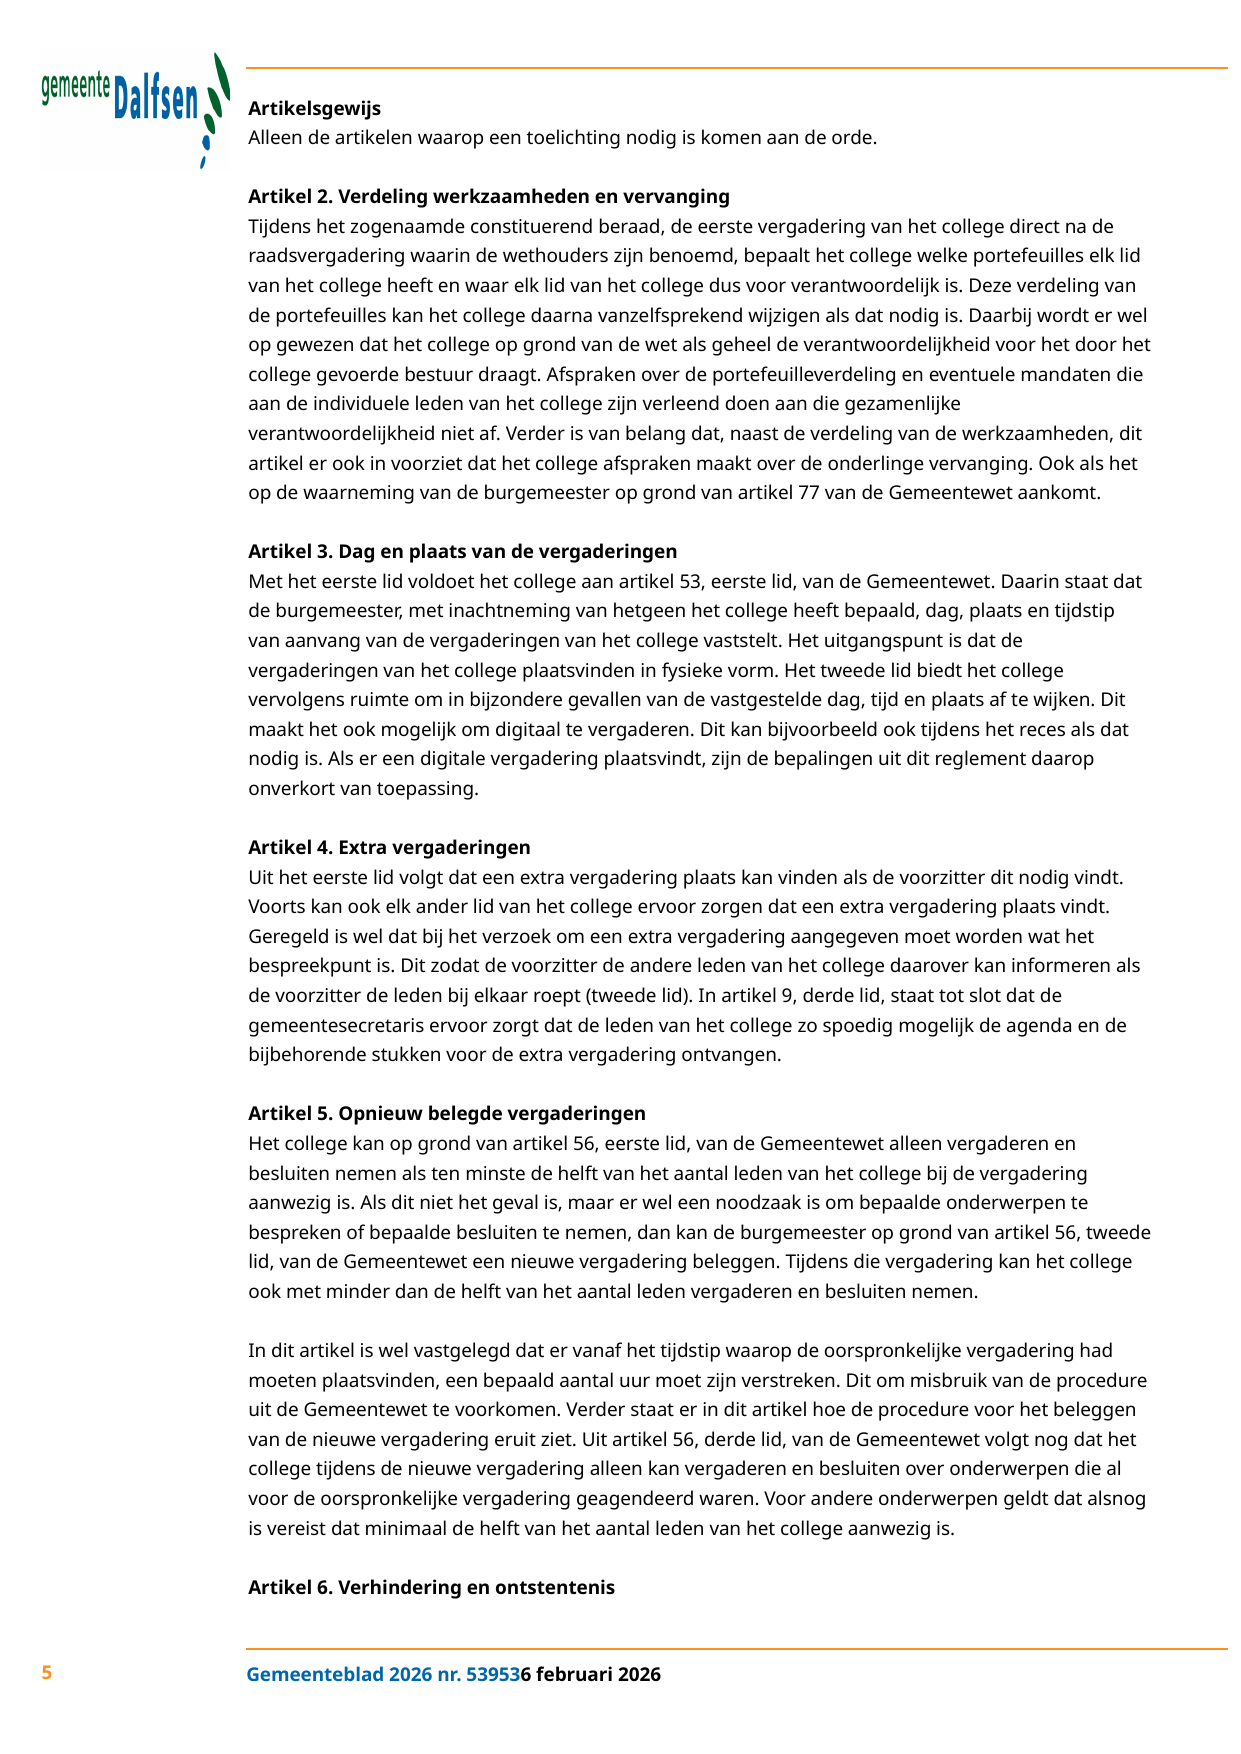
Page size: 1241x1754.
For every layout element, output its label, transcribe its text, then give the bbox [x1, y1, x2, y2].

text In dit artikel is wel vastgelegd dat er vanaf het tijdstip waarop de oorspronkelijke vergadering had moeten plaatsvinden, een bepaald aantal uur moet zijn verstreken. Dit om misbruik van de procedure uit de Gemeentewet te voorkomen. Verder staat er in dit artikel hoe de procedure voor het beleggen van de nieuwe vergadering eruit ziet. Uit artikel 56, derde lid, van de Gemeentewet volgt nog dat het college tijdens de nieuwe vergadering alleen kan vergaderen en besluiten over onderwerpen die al voor de oorspronkelijke vergadering geagendeerd waren. Voor andere onderwerpen geldt dat alsnog is vereist dat minimaal de helft van het aantal leden van het college aanwezig is. [248, 1337, 1152, 1541]
text Tijdens het zogenaamde constituerend beraad, de eerste vergadering van het college direct na de raadsvergadering waarin de wethouders zijn benoemd, bepaalt het college welke portefeuilles elk lid van het college heeft en waar elk lid van het college dus voor verantwoordelijk is. Deze verdeling van de portefeuilles kan het college daarna vanzelfsprekend wijzigen als dat nodig is. Daarbij wordt er wel op gewezen dat het college op grond van de wet als geheel de verantwoordelijkheid voor het door het college gevoerde bestuur draagt. Afspraken over de portefeuilleverdeling en eventuele mandaten die aan de individuele leden van het college zijn verleend doen aan die gezamenlijke verantwoordelijkheid niet af. Verder is van belang dat, naast de verdeling van de werkzaamheden, dit artikel er ook in voorziet dat het college afspraken maakt over de onderlinge vervanging. Ook als het op de waarneming van de burgemeester op grond van artikel 77 van de Gemeentewet aankomt. [248, 213, 1152, 505]
text Alleen de artikelen waarop een toelichting nodig is komen aan de orde. [248, 124, 1152, 150]
text Met het eerste lid voldoet het college aan artikel 53, eerste lid, van de Gemeentewet. Daarin staat dat de burgemeester, met inachtneming van hetgeen het college heeft bepaald, dag, plaats en tijdstip van aanvang van de vergaderingen van het college vaststelt. Het uitgangspunt is dat de vergaderingen van het college plaatsvinden in fysieke vorm. Het tweede lid biedt het college vervolgens ruimte om in bijzondere gevallen van de vastgestelde dag, tijd en plaats af te wijken. Dit maakt het ook mogelijk om digitaal te vergaderen. Dit kan bijvoorbeeld ook tijdens het reces als dat nodig is. Als er een digitale vergadering plaatsvindt, zijn de bepalingen uit dit reglement daarop onverkort van toepassing. [248, 568, 1152, 801]
text Uit het eerste lid volgt dat een extra vergadering plaats kan vinden als de voorzitter dit nodig vindt. Voorts kan ook elk ander lid van het college ervoor zorgen dat een extra vergadering plaats vindt. Geregeld is wel dat bij het verzoek om een extra vergadering aangegeven moet worden wat het bespreekpunt is. Dit zodat de voorzitter de andere leden van het college daarover kan informeren als de voorzitter de leden bij elkaar roept (tweede lid). In artikel 9, derde lid, staat tot slot dat de gemeentesecretaris ervoor zorgt dat de leden van het college zo spoedig mogelijk de agenda en de bijbehorende stukken voor de extra vergadering ontvangen. [248, 864, 1152, 1067]
text Artikel 2. Verdeling werkzaamheden en vervanging [248, 183, 1152, 209]
text Artikel 5. Opnieuw belegde vergaderingen [248, 1101, 1152, 1126]
text Artikel 6. Verhindering en ontstentenis [248, 1574, 1152, 1600]
text Artikel 4. Extra vergaderingen [248, 834, 1152, 860]
text Artikelsgewijs [248, 95, 1152, 121]
text Het college kan op grond van artikel 56, eerste lid, van de Gemeentewet alleen vergaderen en besluiten nemen als ten minste de helft van het aantal leden van het college bij de vergadering aanwezig is. Als dit niet het geval is, maar er wel een noodzaak is om bepaalde onderwerpen te bespreken of bepaalde besluiten te nemen, dan kan de burgemeester op grond van artikel 56, tweede lid, van de Gemeentewet een nieuwe vergadering beleggen. Tijdens die vergadering kan het college ook met minder dan de helft van het aantal leden vergaderen en besluiten nemen. [248, 1130, 1152, 1304]
text Artikel 3. Dag en plaats van de vergaderingen [248, 538, 1152, 564]
picture [41, 47, 231, 172]
